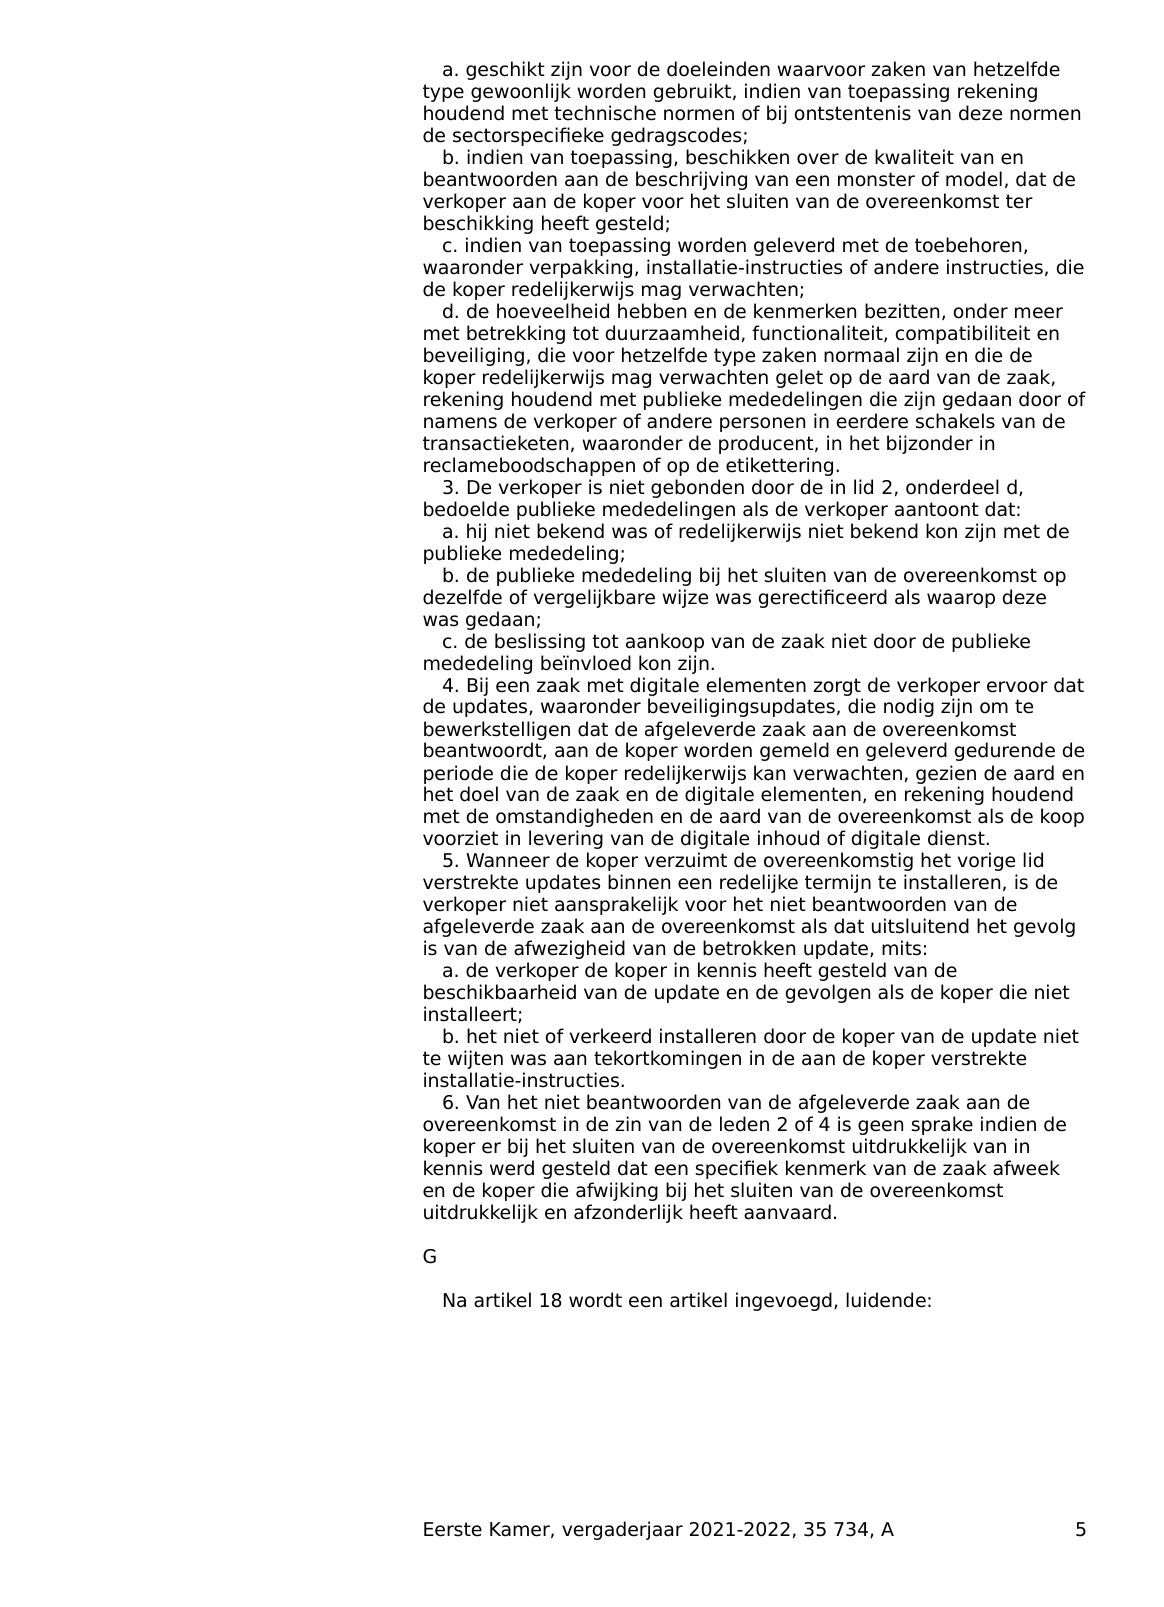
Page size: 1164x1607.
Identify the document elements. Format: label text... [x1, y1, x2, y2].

text G [422, 1246, 1087, 1268]
text a. hij niet bekend was of redelijkerwijs niet bekend kon zijn met de publieke mededeling; [422, 521, 1087, 564]
text d. de hoeveelheid hebben en de kenmerken bezitten, onder meer met betrekking tot duurzaamheid, functionaliteit, compatibiliteit en beveiliging, die voor hetzelfde type zaken normaal zijn en die de koper redelijkerwijs mag verwachten gelet op de aard van de zaak, rekening houdend met publieke mededelingen die zijn gedaan door of namens de verkoper of andere personen in eerdere schakels van de transactieketen, waaronder de producent, in het bijzonder in reclameboodschappen of op de etikettering. [422, 301, 1087, 477]
text a. geschikt zijn voor de doeleinden waarvoor zaken van hetzelfde type gewoonlijk worden gebruikt, indien van toepassing rekening houdend met technische normen of bij ontstentenis van deze normen de sectorspecifieke gedragscodes; [422, 59, 1087, 147]
text 3. De verkoper is niet gebonden door de in lid 2, onderdeel d, bedoelde publieke mededelingen als de verkoper aantoont dat: [422, 477, 1087, 521]
text 4. Bij een zaak met digitale elementen zorgt de verkoper ervoor dat de updates, waaronder beveiligingsupdates, die nodig zijn om te bewerkstelligen dat de afgeleverde zaak aan de overeenkomst beantwoordt, aan de koper worden gemeld en geleverd gedurende de periode die de koper redelijkerwijs kan verwachten, gezien de aard en het doel van de zaak en de digitale elementen, en rekening houdend met de omstandigheden en de aard van de overeenkomst als de koop voorziet in levering van de digitale inhoud of digitale dienst. [422, 674, 1087, 850]
text c. de beslissing tot aankoop van de zaak niet door de publieke mededeling beïnvloed kon zijn. [422, 631, 1087, 674]
text c. indien van toepassing worden geleverd met de toebehoren, waaronder verpakking, installatie-instructies of andere instructies, die de koper redelijkerwijs mag verwachten; [422, 235, 1087, 301]
text a. de verkoper de koper in kennis heeft gesteld van de beschikbaarheid van de update en de gevolgen als de koper die niet installeert; [422, 960, 1087, 1026]
text b. de publieke mededeling bij het sluiten van de overeenkomst op dezelfde of vergelijkbare wijze was gerectificeerd als waarop deze was gedaan; [422, 564, 1087, 631]
text 6. Van het niet beantwoorden van de afgeleverde zaak aan de overeenkomst in de zin van de leden 2 of 4 is geen sprake indien de koper er bij het sluiten van de overeenkomst uitdrukkelijk van in kennis werd gesteld dat een specifiek kenmerk van de zaak afweek en de koper die afwijking bij het sluiten van de overeenkomst uitdrukkelijk en afzonderlijk heeft aanvaard. [422, 1092, 1087, 1224]
text b. indien van toepassing, beschikken over de kwaliteit van en beantwoorden aan de beschrijving van een monster of model, dat de verkoper aan de koper voor het sluiten van de overeenkomst ter beschikking heeft gesteld; [422, 147, 1087, 235]
text b. het niet of verkeerd installeren door de koper van de update niet te wijten was aan tekortkomingen in de aan de koper verstrekte installatie-instructies. [422, 1026, 1087, 1092]
text 5. Wanneer de koper verzuimt de overeenkomstig het vorige lid verstrekte updates binnen een redelijke termijn te installeren, is de verkoper niet aansprakelijk voor het niet beantwoorden van de afgeleverde zaak aan de overeenkomst als dat uitsluitend het gevolg is van de afwezigheid van de betrokken update, mits: [422, 850, 1087, 960]
text Na artikel 18 wordt een artikel ingevoegd, luidende: [422, 1290, 1087, 1312]
